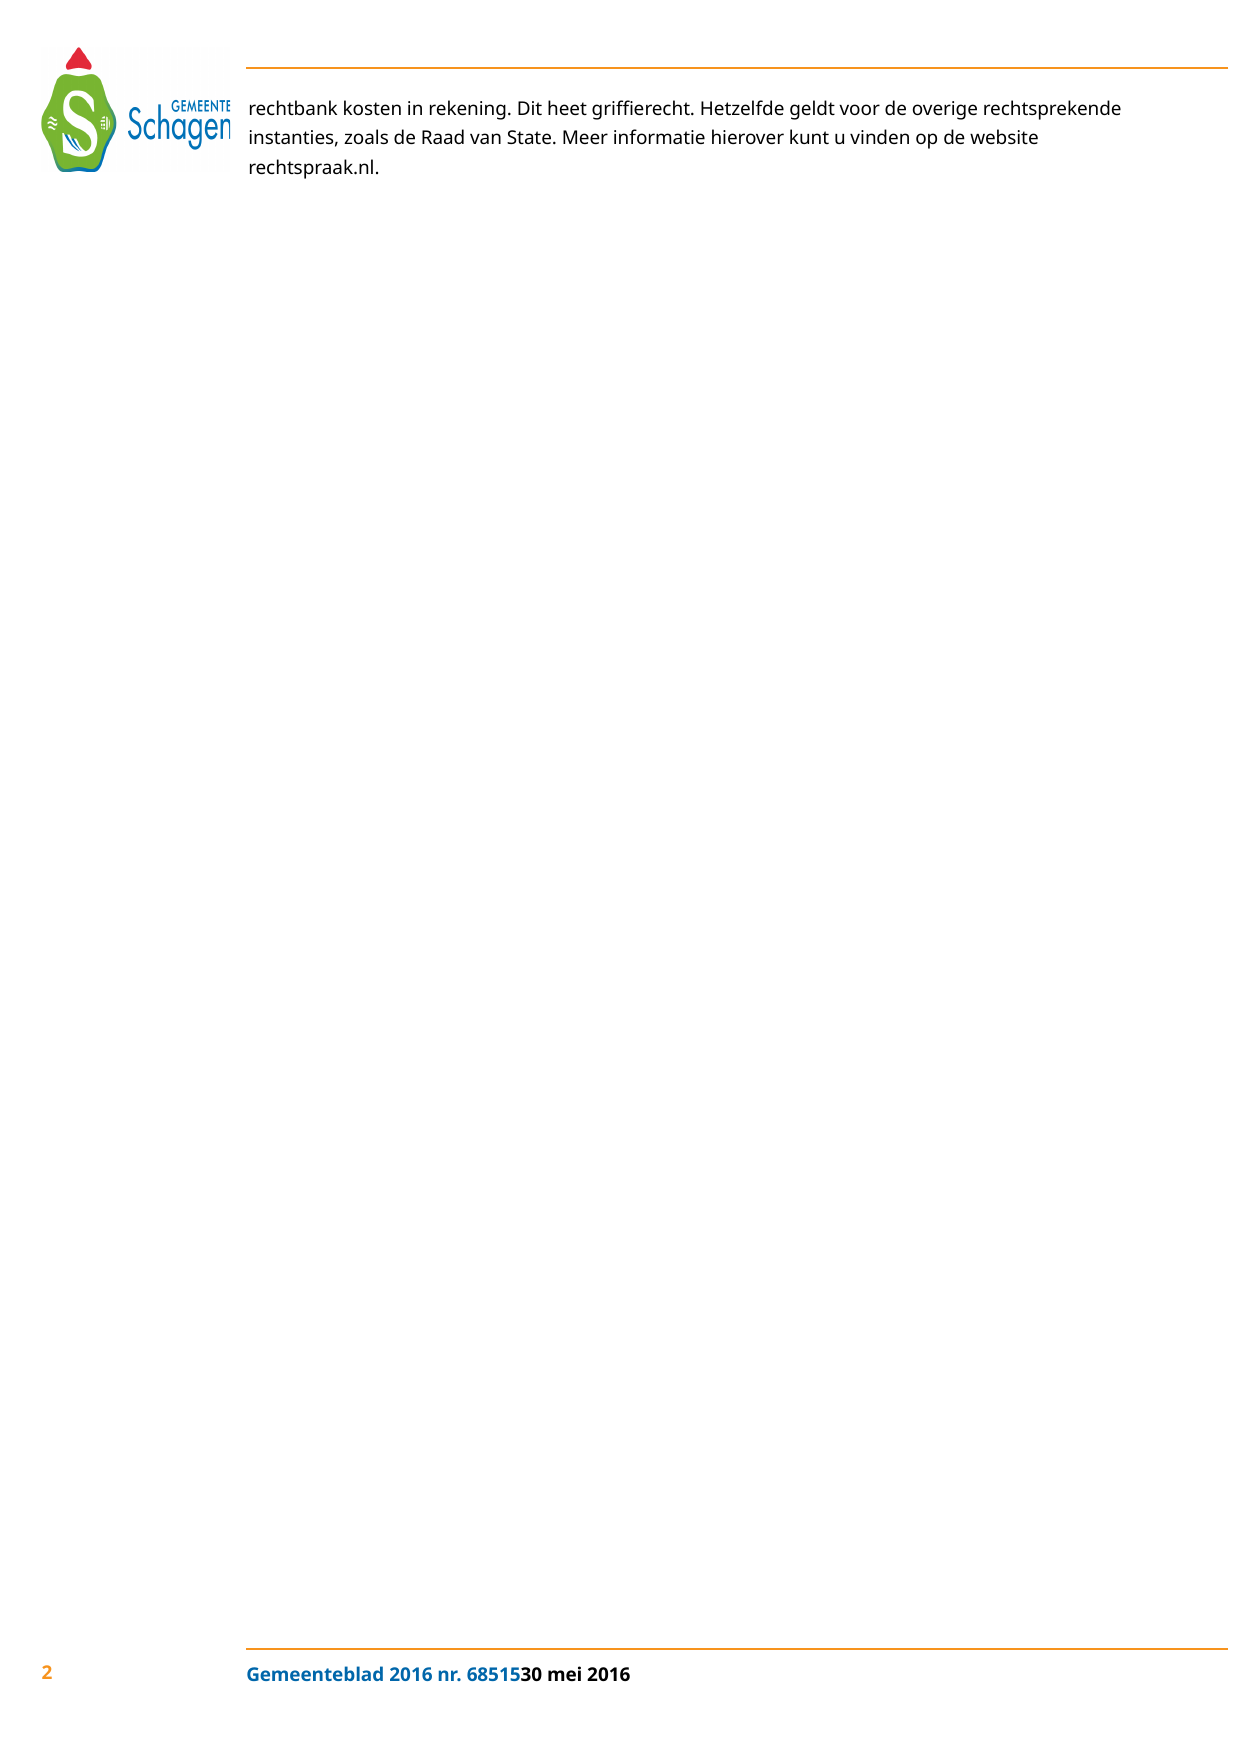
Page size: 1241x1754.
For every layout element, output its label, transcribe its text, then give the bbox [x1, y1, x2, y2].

picture [41, 47, 231, 172]
text rechtbank kosten in rekening. Dit heet griffierecht. Hetzelfde geldt voor de overige rechtsprekende instanties, zoals de Raad van State. Meer informatie hierover kunt u vinden op de website rechtspraak.nl. [248, 95, 1152, 180]
